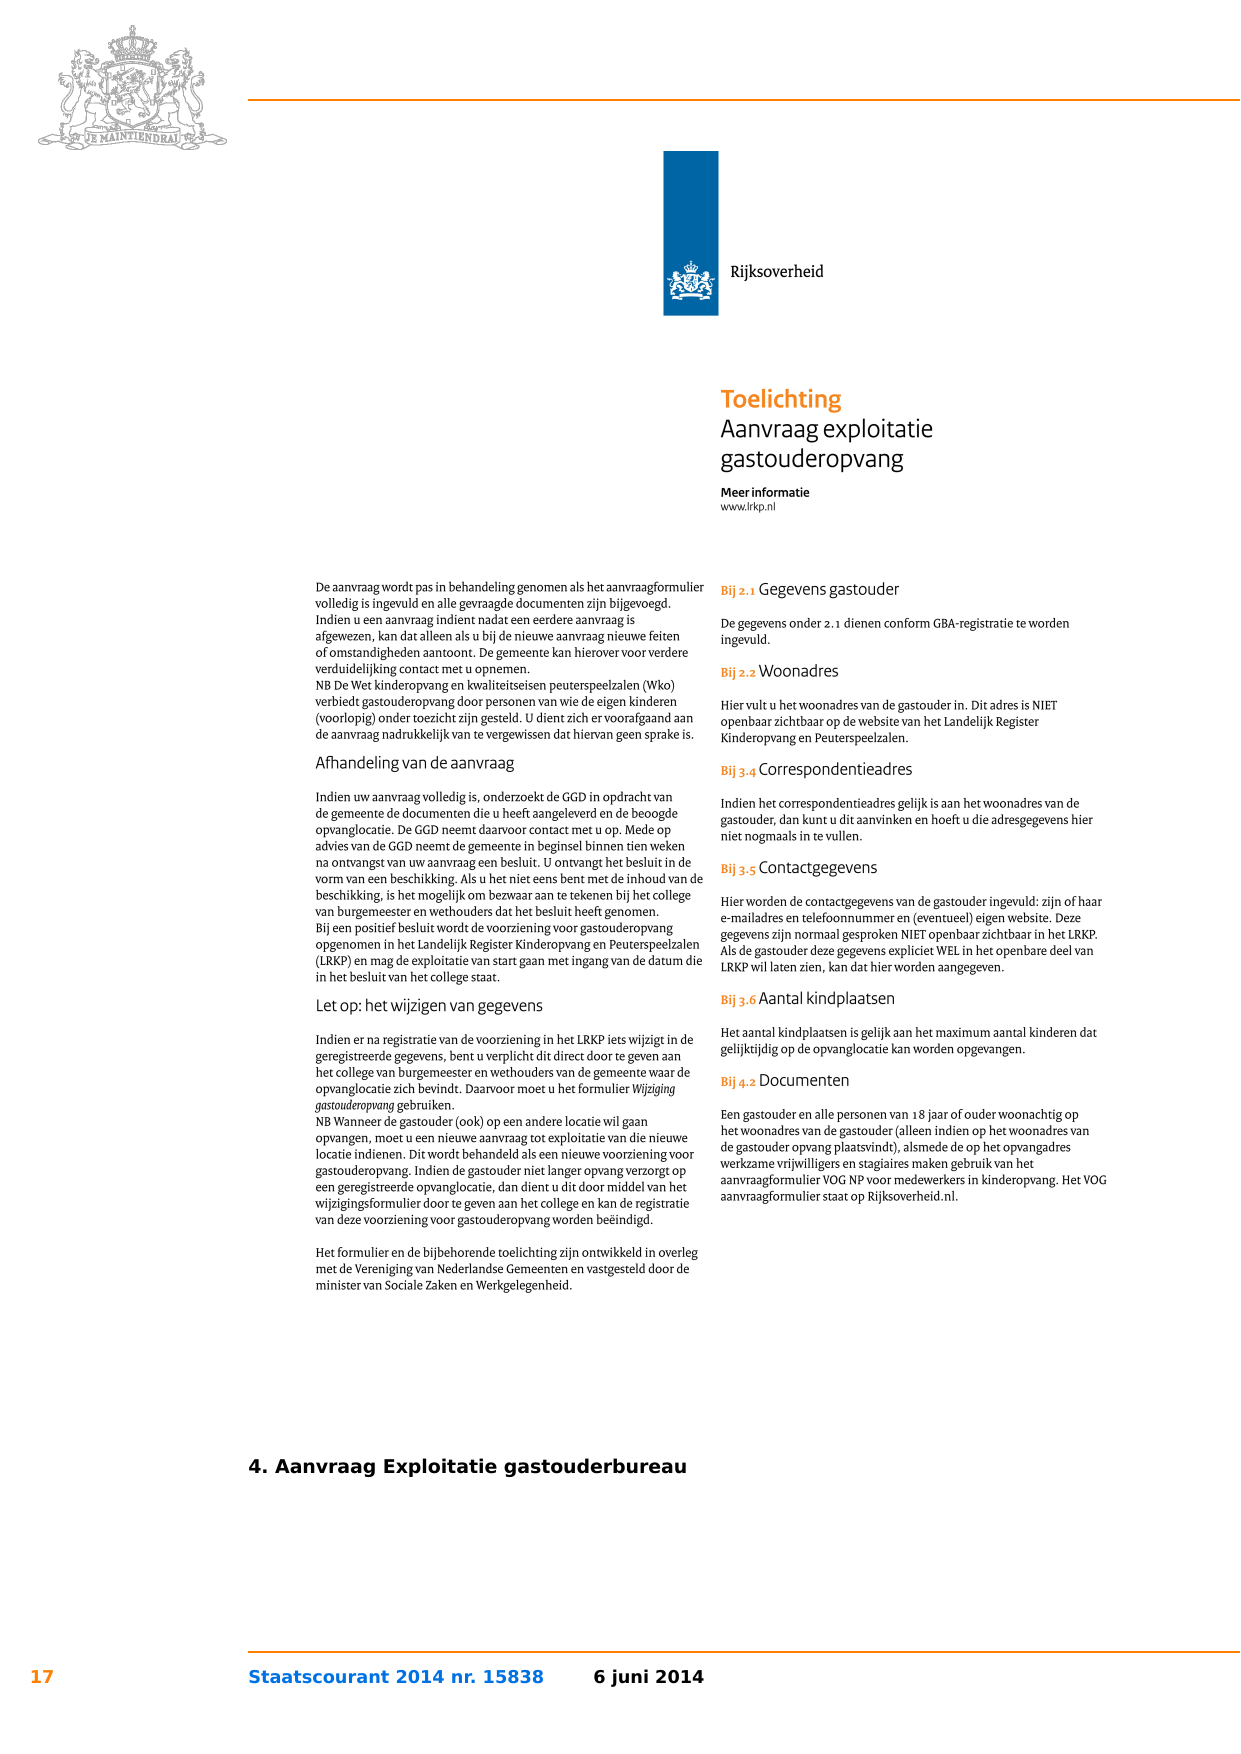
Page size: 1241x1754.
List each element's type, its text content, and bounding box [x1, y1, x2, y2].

subtitle 4. Aanvraag Exploitatie gastouderbureau [248, 1456, 1163, 1478]
picture [248, 151, 1134, 1404]
picture [38, 25, 227, 150]
